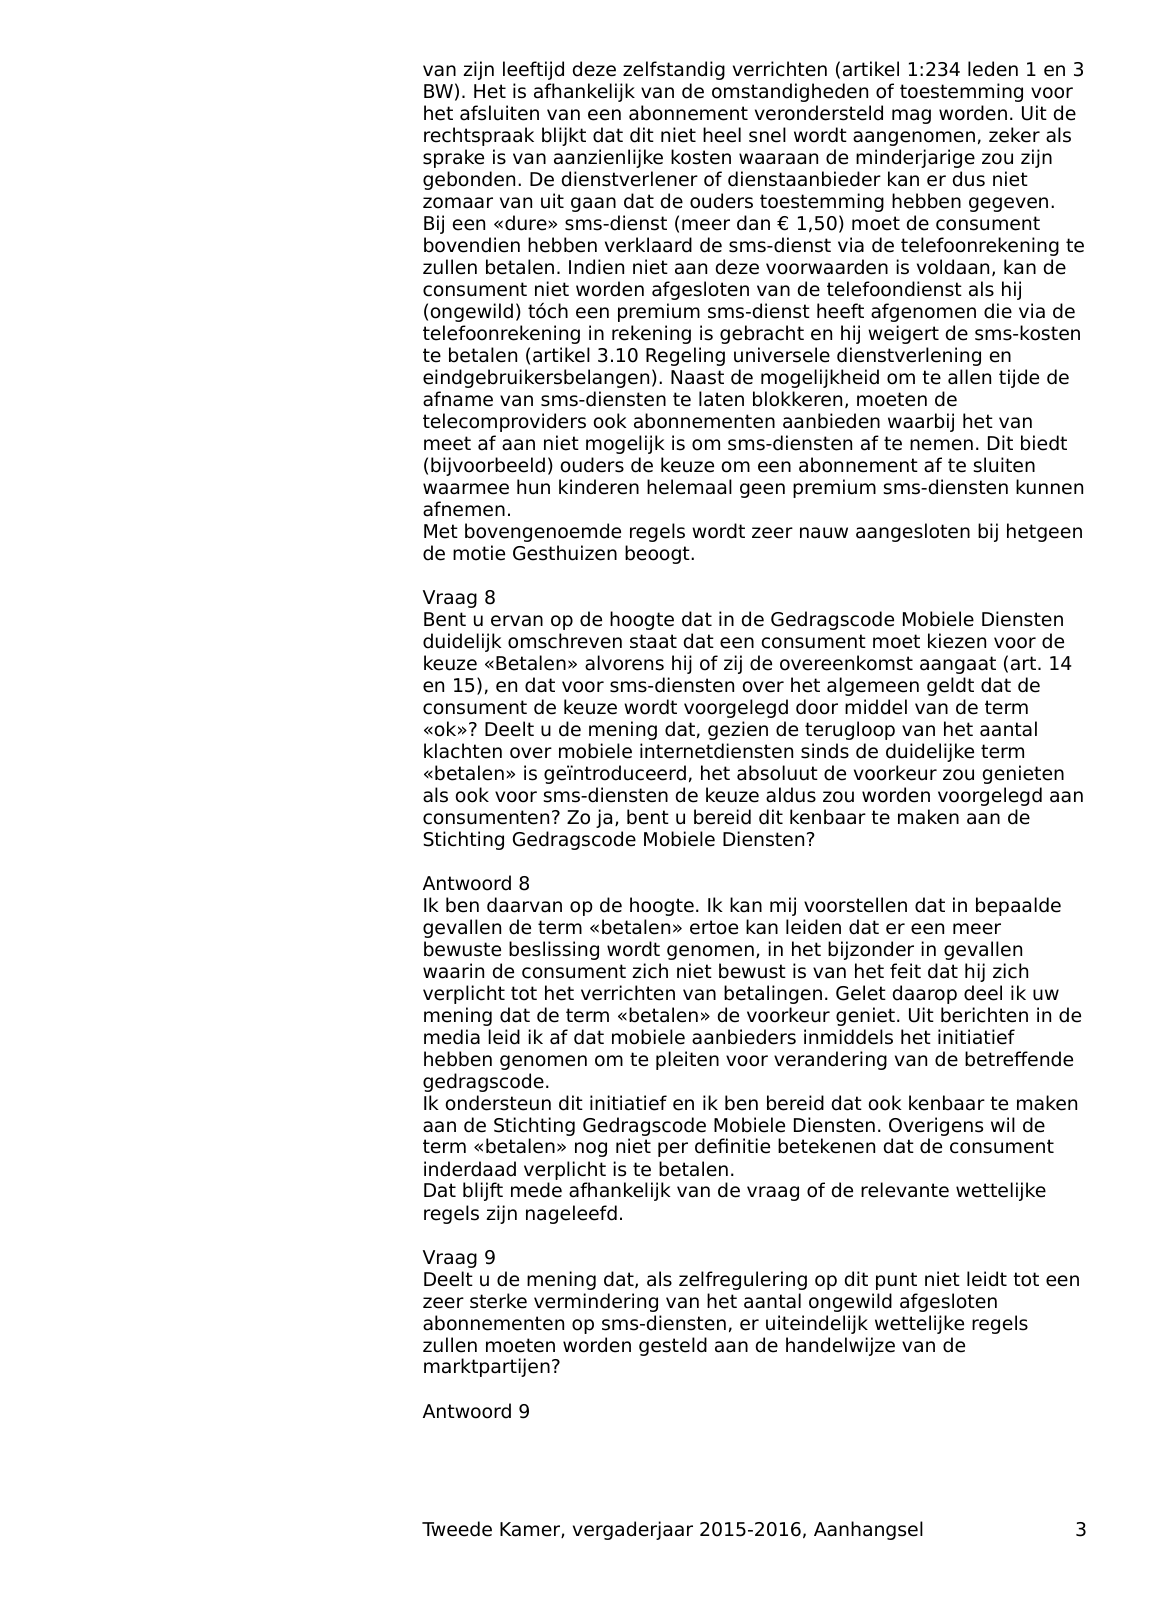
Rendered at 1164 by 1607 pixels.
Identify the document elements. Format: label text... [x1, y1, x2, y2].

text Vraag 8 [422, 587, 1087, 609]
text Dat blijft mede afhankelijk van de vraag of de relevante wettelijke regels zijn nageleefd. [422, 1180, 1087, 1224]
text van zijn leeftijd deze zelfstandig verrichten (artikel 1:234 leden 1 en 3 BW). Het is afhankelijk van de omstandigheden of toestemming voor het afsluiten van een abonnement verondersteld mag worden. Uit de rechtspraak blijkt dat dit niet heel snel wordt aangenomen, zeker als sprake is van aanzienlijke kosten waaraan de minderjarige zou zijn gebonden. De dienstverlener of dienstaanbieder kan er dus niet zomaar van uit gaan dat de ouders toestemming hebben gegeven. [422, 59, 1087, 213]
text Bent u ervan op de hoogte dat in de Gedragscode Mobiele Diensten duidelijk omschreven staat dat een consument moet kiezen voor de keuze «Betalen» alvorens hij of zij de overeenkomst aangaat (art. 14 en 15), en dat voor sms-diensten over het algemeen geldt dat de consument de keuze wordt voorgelegd door middel van de term «ok»? Deelt u de mening dat, gezien de terugloop van het aantal klachten over mobiele internetdiensten sinds de duidelijke term «betalen» is geïntroduceerd, het absoluut de voorkeur zou genieten als ook voor sms-diensten de keuze aldus zou worden voorgelegd aan consumenten? Zo ja, bent u bereid dit kenbaar te maken aan de Stichting Gedragscode Mobiele Diensten? [422, 609, 1087, 851]
text Antwoord 8 [422, 873, 1087, 895]
text Met bovengenoemde regels wordt zeer nauw aangesloten bij hetgeen de motie Gesthuizen beoogt. [422, 521, 1087, 564]
text Vraag 9 [422, 1247, 1087, 1268]
text Antwoord 9 [422, 1401, 1087, 1423]
text Ik ondersteun dit initiatief en ik ben bereid dat ook kenbaar te maken aan de Stichting Gedragscode Mobiele Diensten. Overigens wil de term «betalen» nog niet per definitie betekenen dat de consument inderdaad verplicht is te betalen. [422, 1092, 1087, 1180]
text Bij een «dure» sms-dienst (meer dan € 1,50) moet de consument bovendien hebben verklaard de sms-dienst via de telefoonrekening te zullen betalen. Indien niet aan deze voorwaarden is voldaan, kan de consument niet worden afgesloten van de telefoondienst als hij (ongewild) tóch een premium sms-dienst heeft afgenomen die via de telefoonrekening in rekening is gebracht en hij weigert de sms-kosten te betalen (artikel 3.10 Regeling universele dienstverlening en eindgebruikersbelangen). Naast de mogelijkheid om te allen tijde de afname van sms-diensten te laten blokkeren, moeten de telecomproviders ook abonnementen aanbieden waarbij het van meet af aan niet mogelijk is om sms-diensten af te nemen. Dit biedt (bijvoorbeeld) ouders de keuze om een abonnement af te sluiten waarmee hun kinderen helemaal geen premium sms-diensten kunnen afnemen. [422, 213, 1087, 521]
text Deelt u de mening dat, als zelfregulering op dit punt niet leidt tot een zeer sterke vermindering van het aantal ongewild afgesloten abonnementen op sms-diensten, er uiteindelijk wettelijke regels zullen moeten worden gesteld aan de handelwijze van de marktpartijen? [422, 1268, 1087, 1378]
text Ik ben daarvan op de hoogte. Ik kan mij voorstellen dat in bepaalde gevallen de term «betalen» ertoe kan leiden dat er een meer bewuste beslissing wordt genomen, in het bijzonder in gevallen waarin de consument zich niet bewust is van het feit dat hij zich verplicht tot het verrichten van betalingen. Gelet daarop deel ik uw mening dat de term «betalen» de voorkeur geniet. Uit berichten in de media leid ik af dat mobiele aanbieders inmiddels het initiatief hebben genomen om te pleiten voor verandering van de betreffende gedragscode. [422, 895, 1087, 1092]
